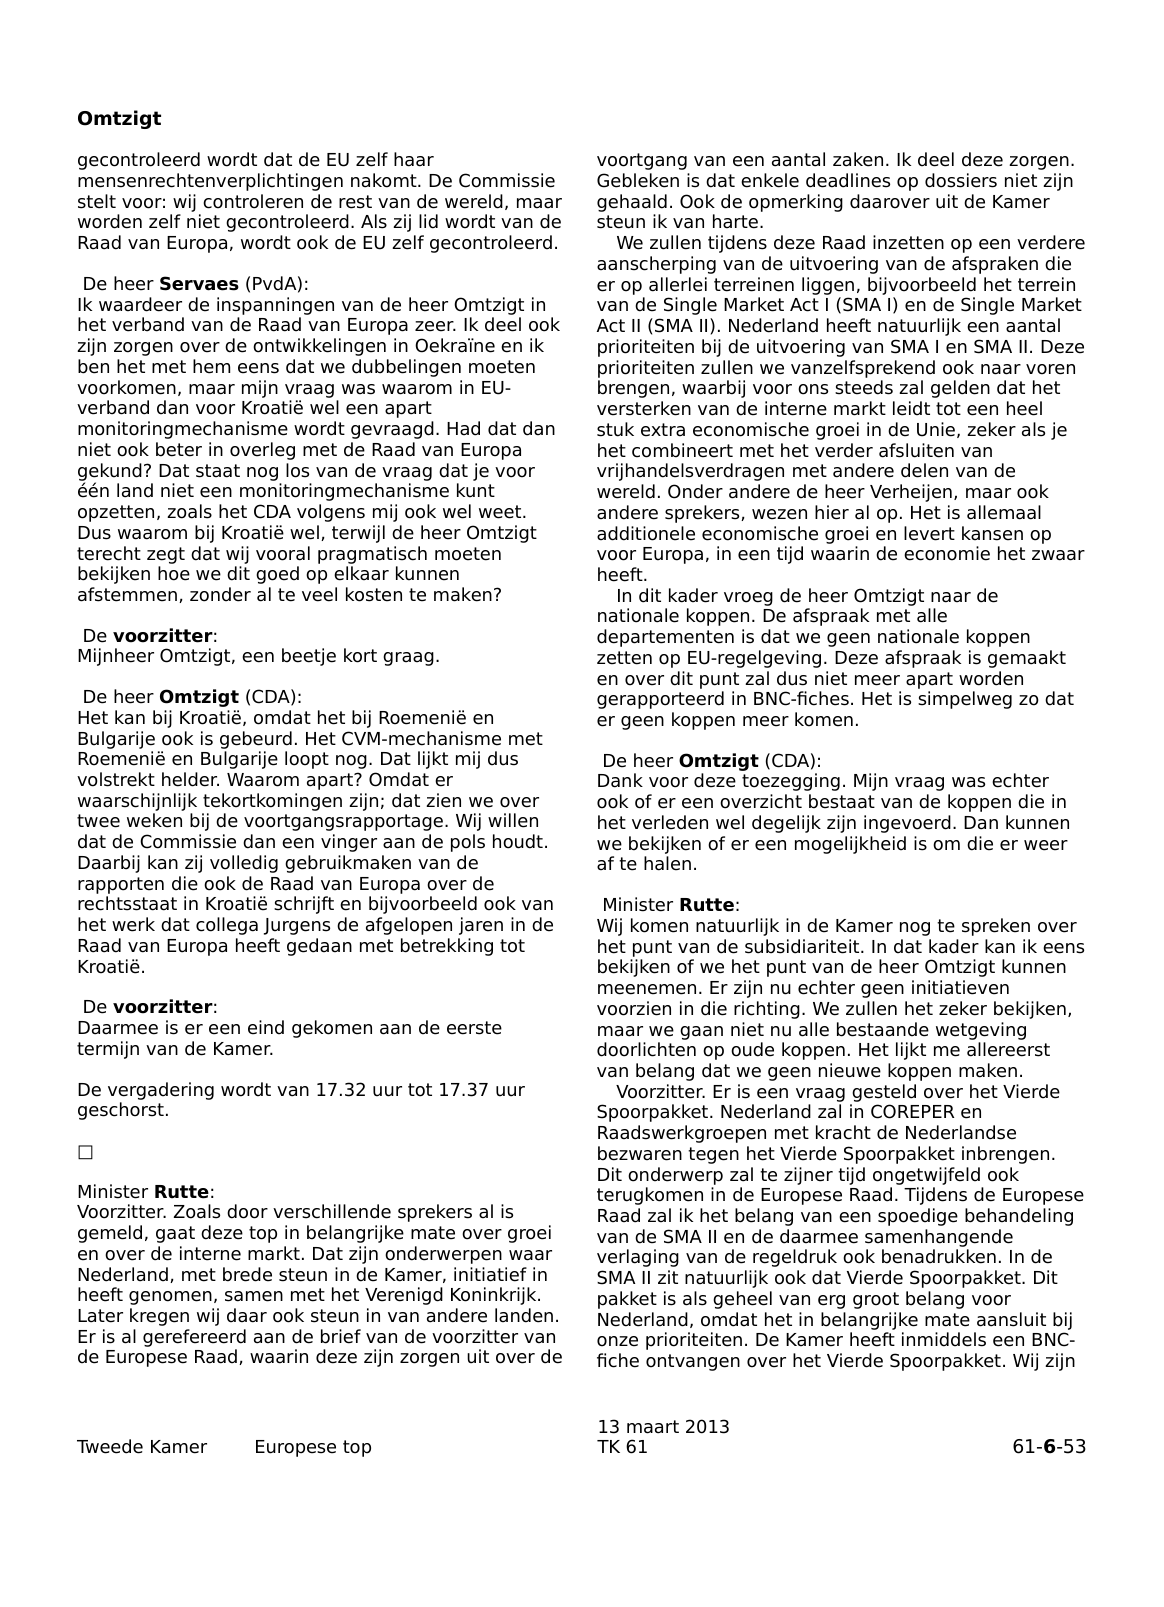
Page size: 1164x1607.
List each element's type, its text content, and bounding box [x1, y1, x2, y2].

text Voorzitter. Zoals door verschillende sprekers al is gemeld, gaat deze top in belangrijke mate over groei en over de interne markt. Dat zijn onderwerpen waar Nederland, met brede steun in de Kamer, initiatief in heeft genomen, samen met het Verenigd Koninkrijk. Later kregen wij daar ook steun in van andere landen. Er is al gerefereerd aan de brief van de voorzitter van de Europese Raad, waarin deze zijn zorgen uit over de [77, 1202, 567, 1368]
text Daarmee is er een eind gekomen aan de eerste termijn van de Kamer. [77, 1018, 567, 1059]
text Wij komen natuurlijk in de Kamer nog te spreken over het punt van de subsidiariteit. In dat kader kan ik eens bekijken of we het punt van de heer Omtzigt kunnen meenemen. Er zijn nu echter geen initiatieven voorzien in die richting. We zullen het zeker bekijken, maar we gaan niet nu alle bestaande wetgeving doorlichten op oude koppen. Het lijkt me allereerst van belang dat we geen nieuwe koppen maken. [596, 916, 1087, 1082]
text Mijnheer Omtzigt, een beetje kort graag. [77, 646, 567, 667]
text De heer Omtzigt (CDA): [596, 751, 1087, 771]
text Minister Rutte: [77, 1182, 567, 1202]
text Het kan bij Kroatië, omdat het bij Roemenië en Bulgarije ook is gebeurd. Het CVM-mechanisme met Roemenië en Bulgarije loopt nog. Dat lijkt mij dus volstrekt helder. Waarom apart? Omdat er waarschijnlijk tekortkomingen zijn; dat zien we over twee weken bij de voortgangsrapportage. Wij willen dat de Commissie dan een vinger aan de pols houdt. Daarbij kan zij volledig gebruikmaken van de rapporten die ook de Raad van Europa over de rechtsstaat in Kroatië schrijft en bijvoorbeeld ook van het werk dat collega Jurgens de afgelopen jaren in de Raad van Europa heeft gedaan met betrekking tot Kroatië. [77, 708, 567, 977]
text De voorzitter: [77, 997, 567, 1018]
text Minister Rutte: [596, 895, 1087, 916]
text We zullen tijdens deze Raad inzetten op een verdere aanscherping van de uitvoering van de afspraken die er op allerlei terreinen liggen, bijvoorbeeld het terrein van de Single Market Act I (SMA I) en de Single Market Act II (SMA II). Nederland heeft natuurlijk een aantal prioriteiten bij de uitvoering van SMA I en SMA II. Deze prioriteiten zullen we vanzelfsprekend ook naar voren brengen, waarbij voor ons steeds zal gelden dat het versterken van de interne markt leidt tot een heel stuk extra economische groei in de Unie, zeker als je het combineert met het verder afsluiten van vrijhandelsverdragen met andere delen van de wereld. Onder andere de heer Verheijen, maar ook andere sprekers, wezen hier al op. Het is allemaal additionele economische groei en levert kansen op voor Europa, in een tijd waarin de economie het zwaar heeft. [596, 233, 1087, 586]
text Dank voor deze toezegging. Mijn vraag was echter ook of er een overzicht bestaat van de koppen die in het verleden wel degelijk zijn ingevoerd. Dan kunnen we bekijken of er een mogelijkheid is om die er weer af te halen. [596, 771, 1087, 875]
text De voorzitter: [77, 626, 567, 646]
text Voorzitter. Er is een vraag gesteld over het Vierde Spoorpakket. Nederland zal in COREPER en Raadswerkgroepen met kracht de Nederlandse bezwaren tegen het Vierde Spoorpakket inbrengen. Dit onderwerp zal te zijner tijd ongetwijfeld ook terugkomen in de Europese Raad. Tijdens de Europese Raad zal ik het belang van een spoedige behandeling van de SMA II en de daarmee samenhangende verlaging van de regeldruk ook benadrukken. In de SMA II zit natuurlijk ook dat Vierde Spoorpakket. Dit pakket is als geheel van erg groot belang voor Nederland, omdat het in belangrijke mate aansluit bij onze prioriteiten. De Kamer heeft inmiddels een BNC-fiche ontvangen over het Vierde Spoorpakket. Wij zijn [596, 1082, 1087, 1372]
text Ik waardeer de inspanningen van de heer Omtzigt in het verband van de Raad van Europa zeer. Ik deel ook zijn zorgen over de ontwikkelingen in Oekraïne en ik ben het met hem eens dat we dubbelingen moeten voorkomen, maar mijn vraag was waarom in EU-verband dan voor Kroatië wel een apart monitoringmechanisme wordt gevraagd. Had dat dan niet ook beter in overleg met de Raad van Europa gekund? Dat staat nog los van de vraag dat je voor één land niet een monitoringmechanisme kunt opzetten, zoals het CDA volgens mij ook wel weet. Dus waarom bij Kroatië wel, terwijl de heer Omtzigt terecht zegt dat wij vooral pragmatisch moeten bekijken hoe we dit goed op elkaar kunnen afstemmen, zonder al te veel kosten te maken? [77, 294, 567, 606]
text In dit kader vroeg de heer Omtzigt naar de nationale koppen. De afspraak met alle departementen is dat we geen nationale koppen zetten op EU-regelgeving. Deze afspraak is gemaakt en over dit punt zal dus niet meer apart worden gerapporteerd in BNC-fiches. Het is simpelweg zo dat er geen koppen meer komen. [596, 586, 1087, 731]
text De heer Omtzigt (CDA): [77, 687, 567, 708]
text De heer Servaes (PvdA): [77, 274, 567, 294]
text voortgang van een aantal zaken. Ik deel deze zorgen. Gebleken is dat enkele deadlines op dossiers niet zijn gehaald. Ook de opmerking daarover uit de Kamer steun ik van harte. [596, 150, 1087, 233]
text □ [77, 1141, 567, 1162]
text De vergadering wordt van 17.32 uur tot 17.37 uur geschorst. [77, 1079, 567, 1121]
text gecontroleerd wordt dat de EU zelf haar mensenrechtenverplichtingen nakomt. De Commissie stelt voor: wij controleren de rest van de wereld, maar worden zelf niet gecontroleerd. Als zij lid wordt van de Raad van Europa, wordt ook de EU zelf gecontroleerd. [77, 150, 567, 254]
